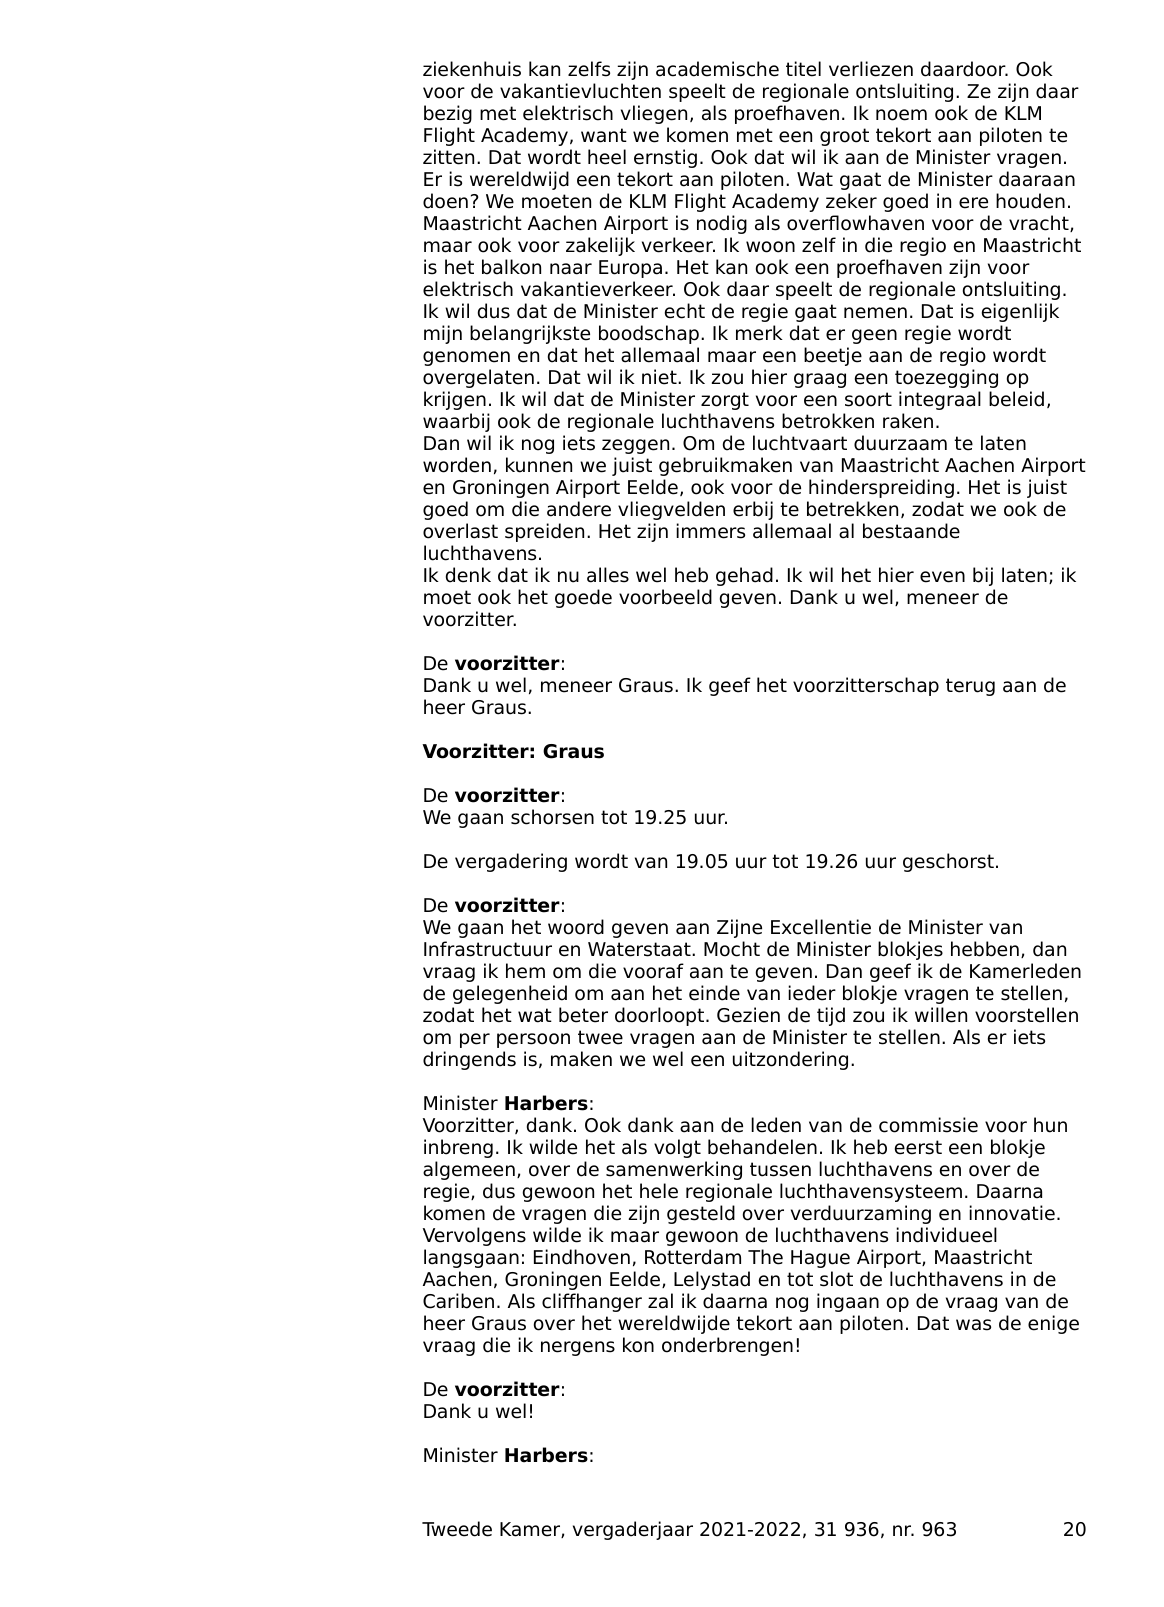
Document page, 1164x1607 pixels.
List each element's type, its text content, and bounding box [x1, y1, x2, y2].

text De vergadering wordt van 19.05 uur tot 19.26 uur geschorst. [422, 851, 1087, 873]
text Dan wil ik nog iets zeggen. Om de luchtvaart duurzaam te laten worden, kunnen we juist gebruikmaken van Maastricht Aachen Airport en Groningen Airport Eelde, ook voor de hinderspreiding. Het is juist goed om die andere vliegvelden erbij te betrekken, zodat we ook de overlast spreiden. Het zijn immers allemaal al bestaande luchthavens. [422, 433, 1087, 564]
text De voorzitter: [422, 785, 1087, 807]
text We gaan schorsen tot 19.25 uur. [422, 807, 1087, 829]
text Ik wil dus dat de Minister echt de regie gaat nemen. Dat is eigenlijk mijn belangrijkste boodschap. Ik merk dat er geen regie wordt genomen en dat het allemaal maar een beetje aan de regio wordt overgelaten. Dat wil ik niet. Ik zou hier graag een toezegging op krijgen. Ik wil dat de Minister zorgt voor een soort integraal beleid, waarbij ook de regionale luchthavens betrokken raken. [422, 301, 1087, 433]
text De voorzitter: [422, 653, 1087, 675]
text Minister Harbers: [422, 1093, 1087, 1115]
text ziekenhuis kan zelfs zijn academische titel verliezen daardoor. Ook voor de vakantievluchten speelt de regionale ontsluiting. Ze zijn daar bezig met elektrisch vliegen, als proefhaven. Ik noem ook de KLM Flight Academy, want we komen met een groot tekort aan piloten te zitten. Dat wordt heel ernstig. Ook dat wil ik aan de Minister vragen. Er is wereldwijd een tekort aan piloten. Wat gaat de Minister daaraan doen? We moeten de KLM Flight Academy zeker goed in ere houden. Maastricht Aachen Airport is nodig als overflowhaven voor de vracht, maar ook voor zakelijk verkeer. Ik woon zelf in die regio en Maastricht is het balkon naar Europa. Het kan ook een proefhaven zijn voor elektrisch vakantieverkeer. Ook daar speelt de regionale ontsluiting. [422, 59, 1087, 301]
text Dank u wel, meneer Graus. Ik geef het voorzitterschap terug aan de heer Graus. [422, 675, 1087, 719]
text Ik denk dat ik nu alles wel heb gehad. Ik wil het hier even bij laten; ik moet ook het goede voorbeeld geven. Dank u wel, meneer de voorzitter. [422, 564, 1087, 631]
text De voorzitter: [422, 1379, 1087, 1401]
text De voorzitter: [422, 895, 1087, 917]
text We gaan het woord geven aan Zijne Excellentie de Minister van Infrastructuur en Waterstaat. Mocht de Minister blokjes hebben, dan vraag ik hem om die vooraf aan te geven. Dan geef ik de Kamerleden de gelegenheid om aan het einde van ieder blokje vragen te stellen, zodat het wat beter doorloopt. Gezien de tijd zou ik willen voorstellen om per persoon twee vragen aan de Minister te stellen. Als er iets dringends is, maken we wel een uitzondering. [422, 917, 1087, 1071]
text Minister Harbers: [422, 1445, 1087, 1467]
text Voorzitter, dank. Ook dank aan de leden van de commissie voor hun inbreng. Ik wilde het als volgt behandelen. Ik heb eerst een blokje algemeen, over de samenwerking tussen luchthavens en over de regie, dus gewoon het hele regionale luchthavensysteem. Daarna komen de vragen die zijn gesteld over verduurzaming en innovatie. Vervolgens wilde ik maar gewoon de luchthavens individueel langsgaan: Eindhoven, Rotterdam The Hague Airport, Maastricht Aachen, Groningen Eelde, Lelystad en tot slot de luchthavens in de Cariben. Als cliffhanger zal ik daarna nog ingaan op de vraag van de heer Graus over het wereldwijde tekort aan piloten. Dat was de enige vraag die ik nergens kon onderbrengen! [422, 1115, 1087, 1357]
text Dank u wel! [422, 1401, 1087, 1423]
subtitle Voorzitter: Graus [422, 741, 1087, 763]
